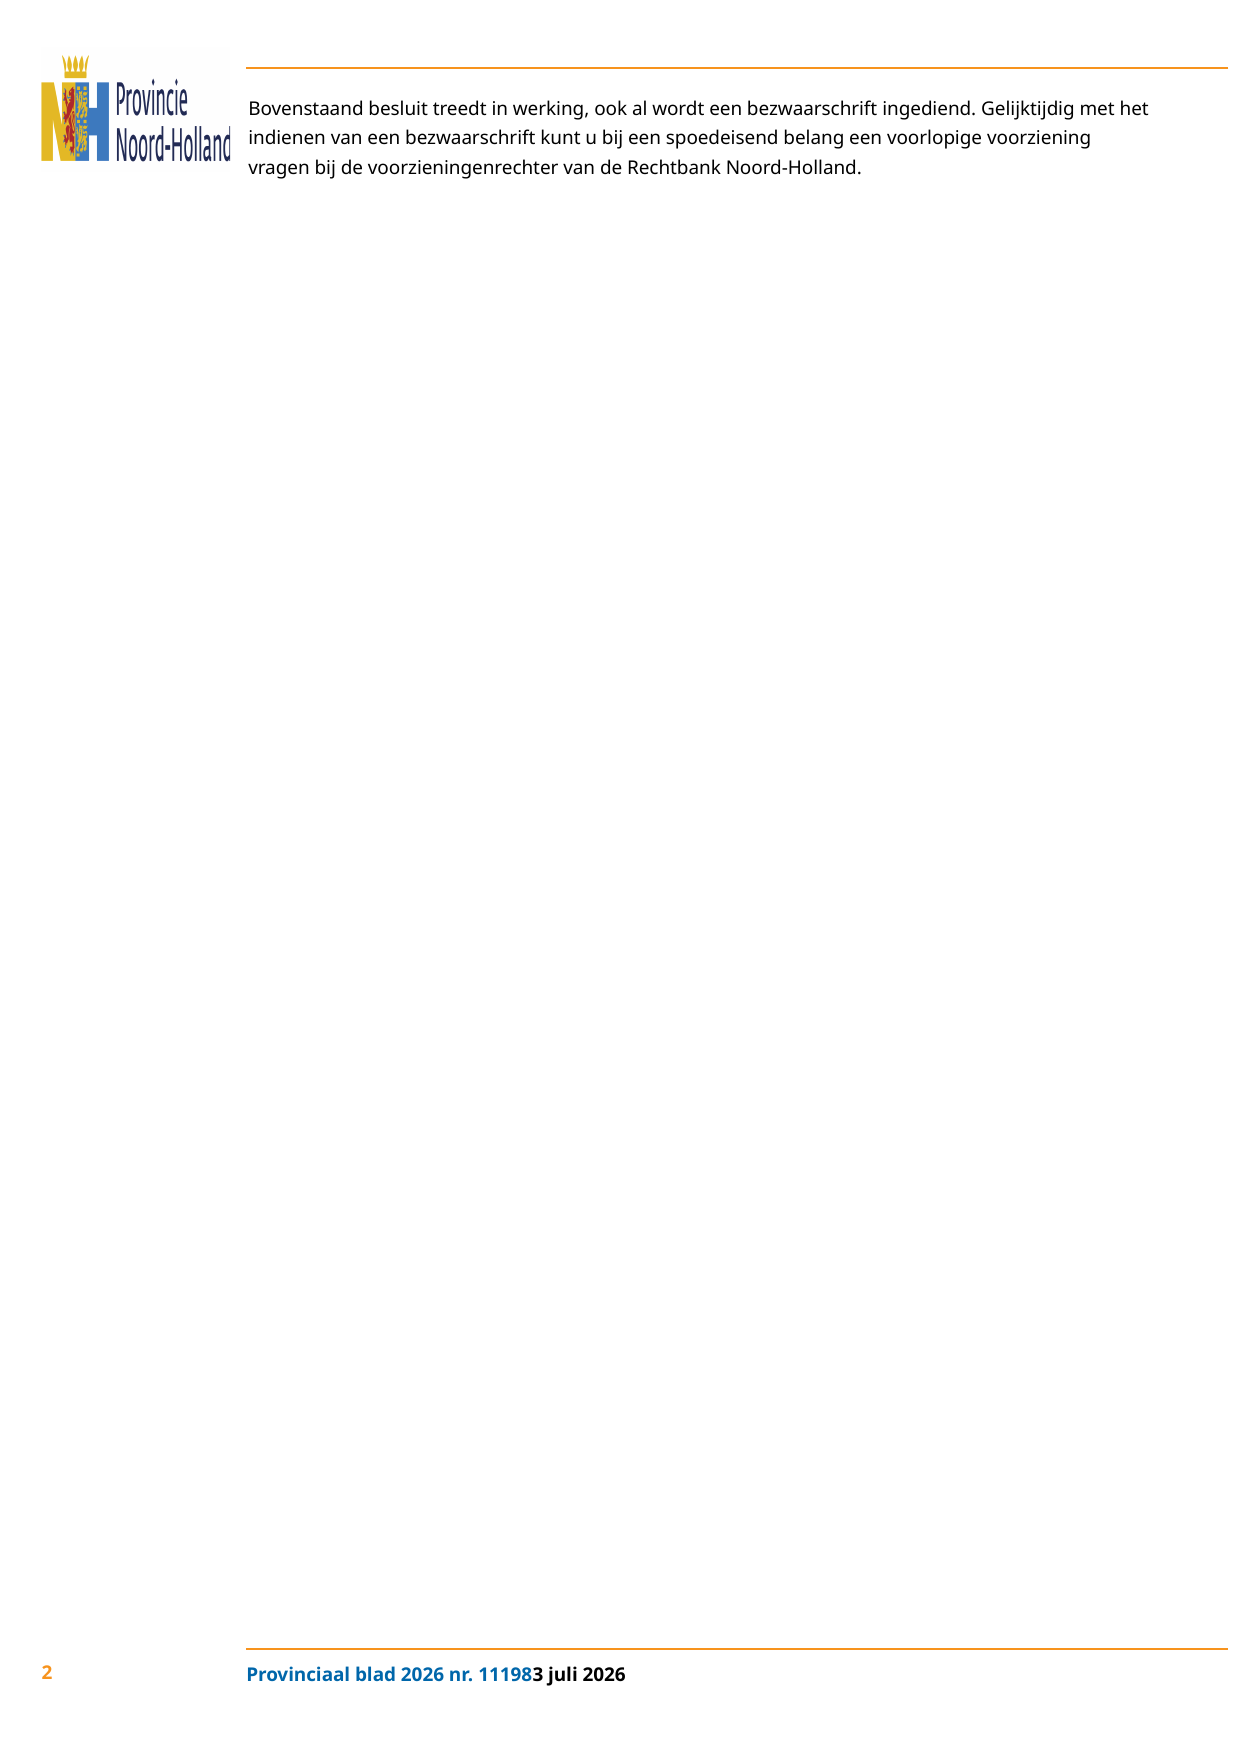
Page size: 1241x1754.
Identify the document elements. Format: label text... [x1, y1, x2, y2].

text Bovenstaand besluit treedt in werking, ook al wordt een bezwaarschrift ingediend. Gelijktijdig met het indienen van een bezwaarschrift kunt u bij een spoedeisend belang een voorlopige voorziening vragen bij de voorzieningenrechter van de Rechtbank Noord-Holland. [248, 95, 1152, 180]
picture [41, 47, 231, 172]
